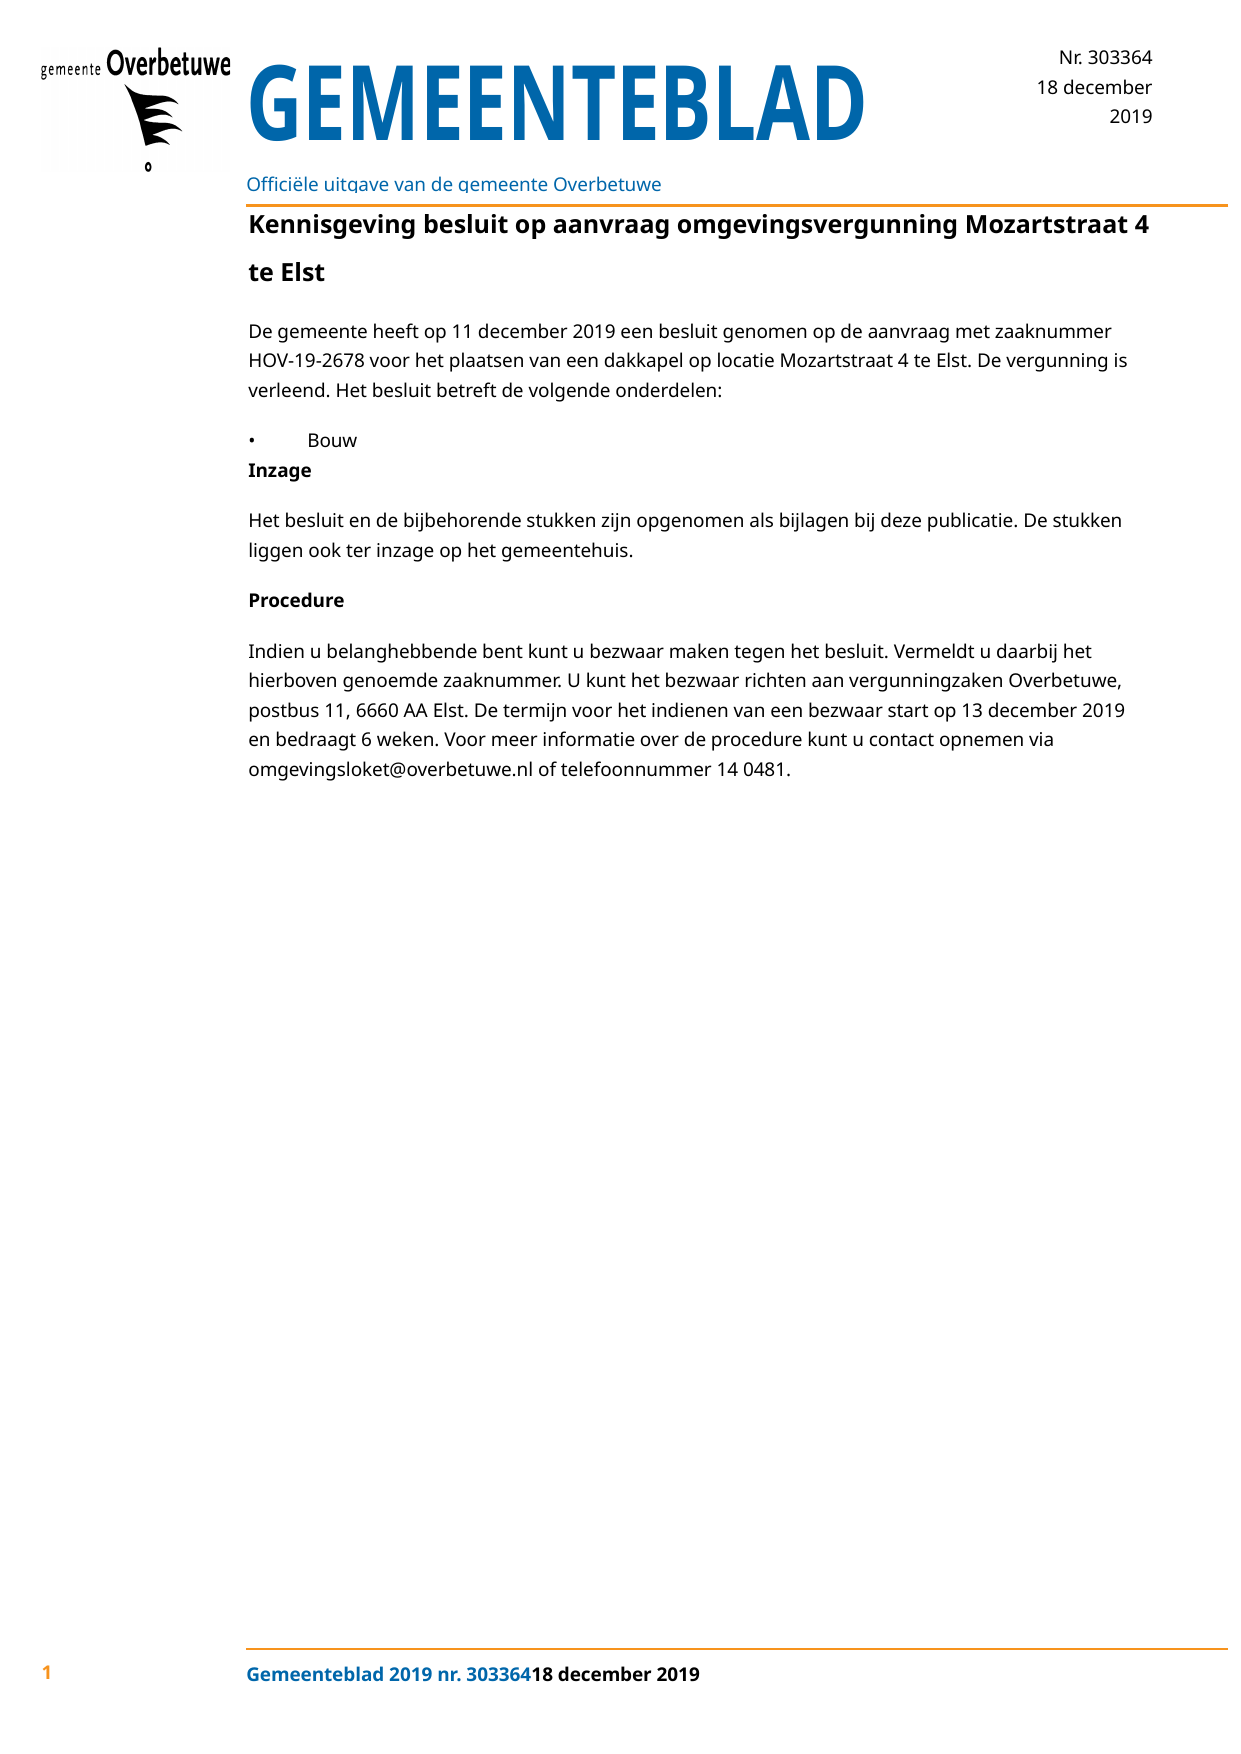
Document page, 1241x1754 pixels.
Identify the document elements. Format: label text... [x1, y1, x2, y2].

text Indien u belanghebbende bent kunt u bezwaar maken tegen het besluit. Vermeldt u daarbij het hierboven genoemde zaaknummer. U kunt het bezwaar richten aan vergunningzaken Overbetuwe, postbus 11, 6660 AA Elst. De termijn voor het indienen van een bezwaar start op 13 december 2019 en bedraagt 6 weken. Voor meer informatie over de procedure kunt u contact opnemen via omgevingsloket@overbetuwe.nl of telefoonnummer 14 0481. [248, 638, 1152, 782]
text Inzage [248, 457, 1152, 483]
text De gemeente heeft op 11 december 2019 een besluit genomen op de aanvraag met zaaknummer HOV-19-2678 voor het plaatsen van een dakkapel op locatie Mozartstraat 4 te Elst. De vergunning is verleend. Het besluit betreft de volgende onderdelen: [248, 318, 1152, 403]
text Procedure [248, 587, 1152, 613]
picture [41, 47, 231, 172]
text Kennisgeving besluit op aanvraag omgevingsvergunning Mozartstraat 4 te Elst [248, 207, 1152, 288]
list Bouw [248, 427, 1152, 453]
text Het besluit en de bijbehorende stukken zijn opgenomen als bijlagen bij deze publicatie. De stukken liggen ook ter inzage op het gemeentehuis. [248, 507, 1152, 563]
